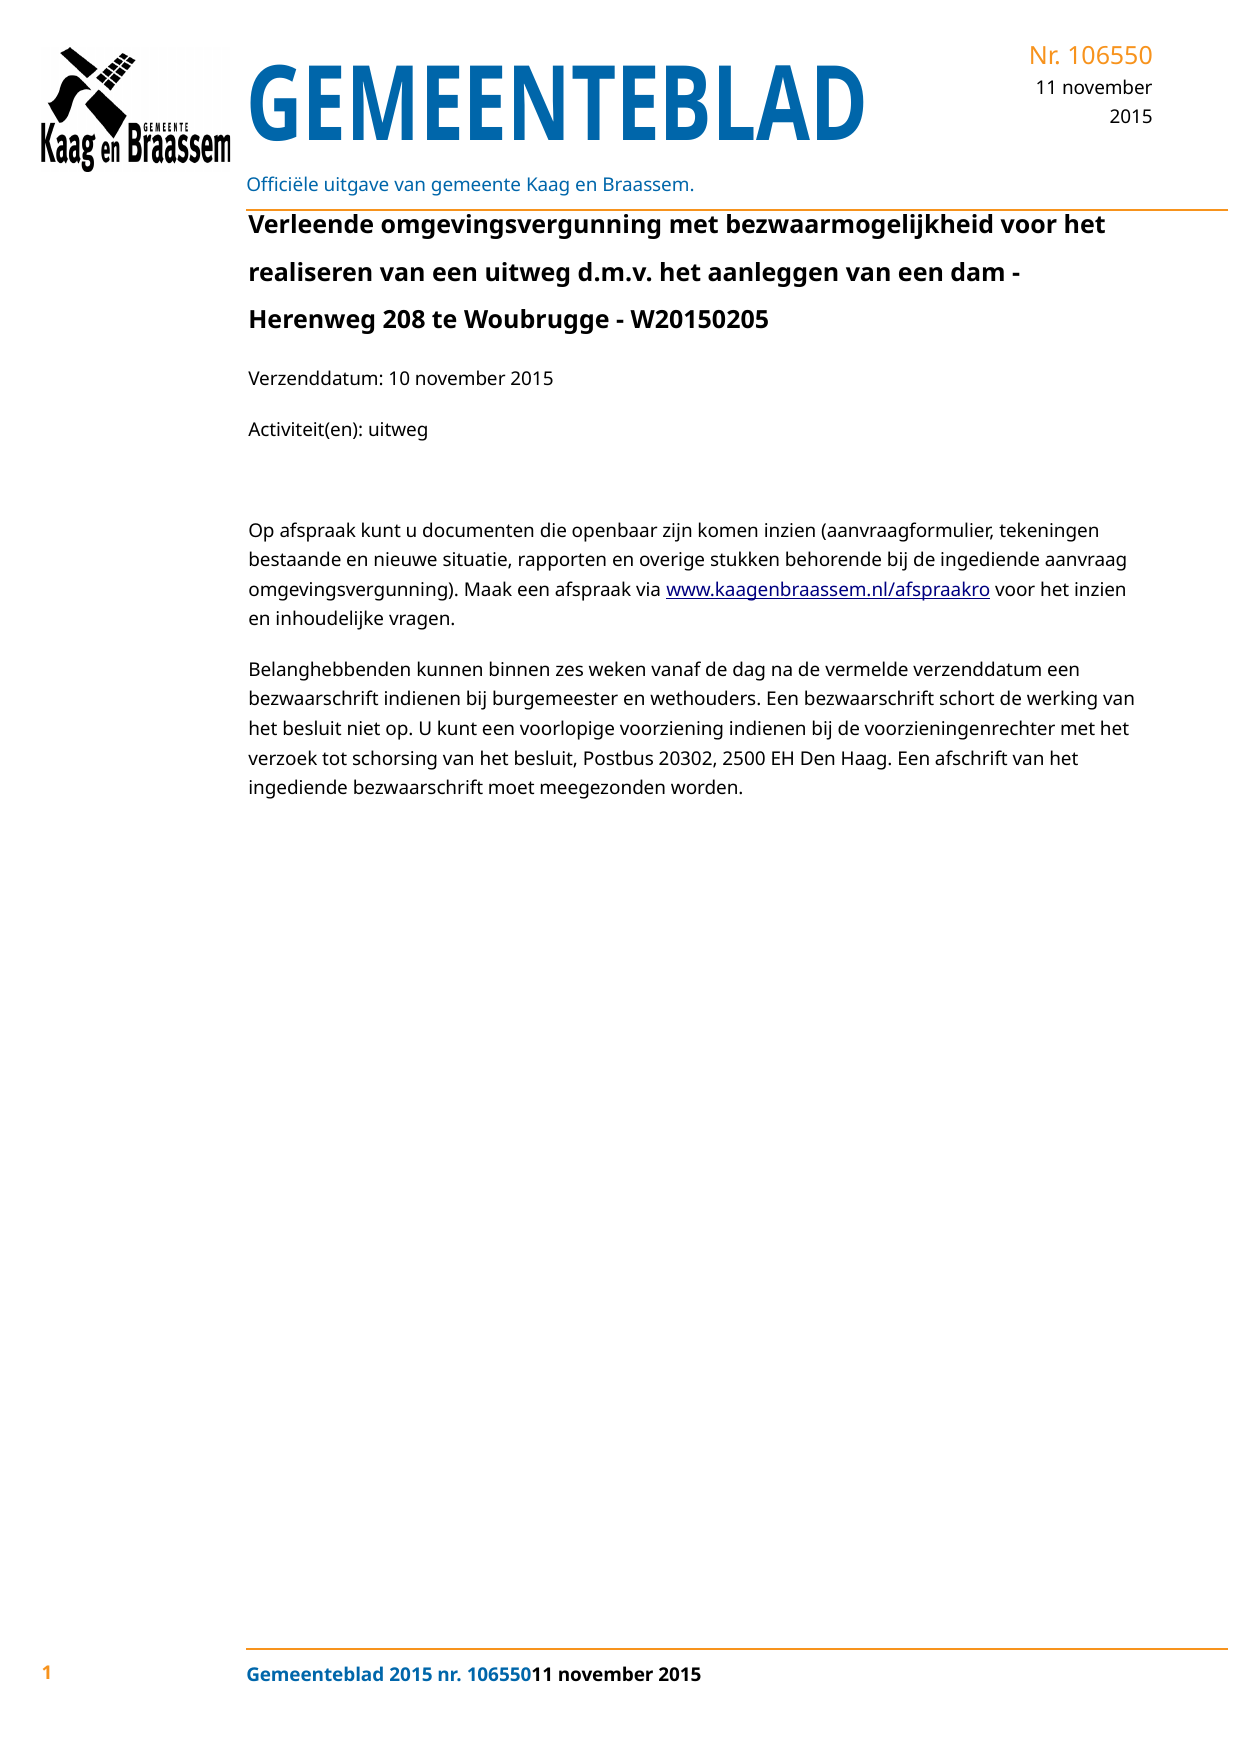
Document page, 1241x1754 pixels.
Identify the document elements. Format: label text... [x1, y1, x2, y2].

text Belanghebbenden kunnen binnen zes weken vanaf de dag na de vermelde verzenddatum een bezwaarschrift indienen bij burgemeester en wethouders. Een bezwaarschrift schort de werking van het besluit niet op. U kunt een voorlopige voorziening indienen bij de voorzieningenrechter met het verzoek tot schorsing van het besluit, Postbus 20302, 2500 EH Den Haag. Een afschrift van het ingediende bezwaarschrift moet meegezonden worden. [248, 656, 1152, 800]
text Op afspraak kunt u documenten die openbaar zijn komen inzien (aanvraagformulier, tekeningen bestaande en nieuwe situatie, rapporten en overige stukken behorende bij de ingediende aanvraag omgevingsvergunning). Maak een afspraak via www.kaagenbraassem.nl/afspraakro voor het inzien en inhoudelijke vragen. [248, 517, 1152, 631]
text Activiteit(en): uitweg [248, 416, 1152, 442]
picture [41, 47, 231, 172]
text Verleende omgevingsvergunning met bezwaarmogelijkheid voor het realiseren van een uitweg d.m.v. het aanleggen van een dam - Herenweg 208 te Woubrugge - W20150205 [248, 211, 1152, 336]
text Verzenddatum: 10 november 2015 [248, 366, 1152, 391]
